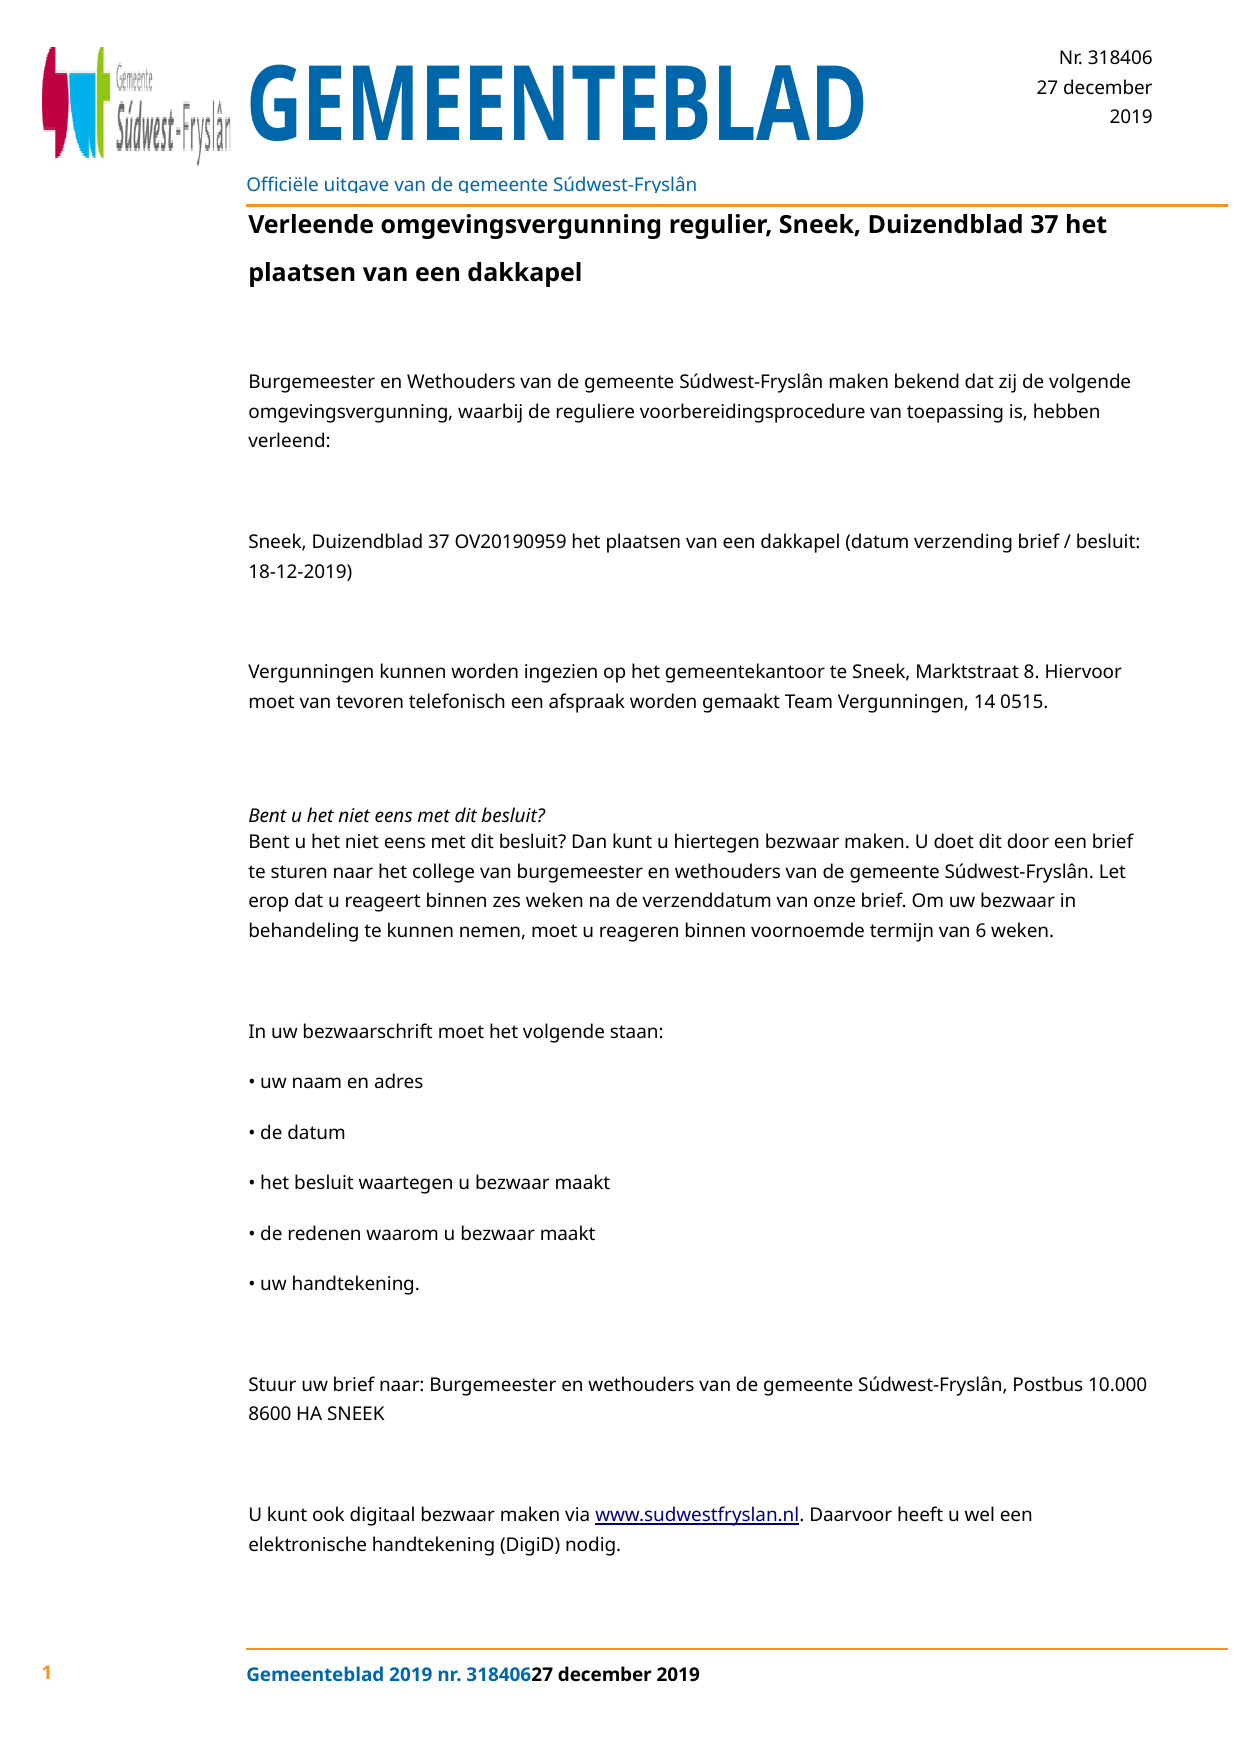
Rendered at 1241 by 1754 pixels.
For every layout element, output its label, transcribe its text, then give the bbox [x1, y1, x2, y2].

picture [41, 47, 231, 172]
text Burgemeester en Wethouders van de gemeente Súdwest-Fryslân maken bekend dat zij de volgende omgevingsvergunning, waarbij de reguliere voorbereidingsprocedure van toepassing is, hebben verleend: [248, 368, 1152, 453]
text U kunt ook digitaal bezwaar maken via www.sudwestfryslan.nl. Daarvoor heeft u wel een elektronische handtekening (DigiD) nodig. [248, 1501, 1152, 1557]
text • de datum [248, 1119, 1152, 1144]
text Stuur uw brief naar: Burgemeester en wethouders van de gemeente Súdwest-Fryslân, Postbus 10.000 8600 HA SNEEK [248, 1371, 1152, 1426]
text • uw handtekening. [248, 1270, 1152, 1296]
text • de redenen waarom u bezwaar maakt [248, 1220, 1152, 1245]
text • het besluit waartegen u bezwaar maakt [248, 1169, 1152, 1195]
text Bent u het niet eens met dit besluit? Dan kunt u hiertegen bezwaar maken. U doet dit door een brief te sturen naar het college van burgemeester en wethouders van de gemeente Súdwest-Fryslân. Let erop dat u reageert binnen zes weken na de verzenddatum van onze brief. Om uw bezwaar in behandeling te kunnen nemen, moet u reageren binnen voornoemde termijn van 6 weken. [248, 828, 1152, 943]
text Vergunningen kunnen worden ingezien op het gemeentekantoor te Sneek, Marktstraat 8. Hiervoor moet van tevoren telefonisch een afspraak worden gemaakt Team Vergunningen, 14 0515. [248, 659, 1152, 714]
text Sneek, Duizendblad 37 OV20190959 het plaatsen van een dakkapel (datum verzending brief / besluit: 18-12-2019) [248, 528, 1152, 584]
text • uw naam en adres [248, 1068, 1152, 1094]
text Verleende omgevingsvergunning regulier, Sneek, Duizendblad 37 het plaatsen van een dakkapel [248, 207, 1152, 288]
text In uw bezwaarschrift moet het volgende staan: [248, 1018, 1152, 1044]
text Bent u het niet eens met dit besluit? [248, 803, 1152, 828]
